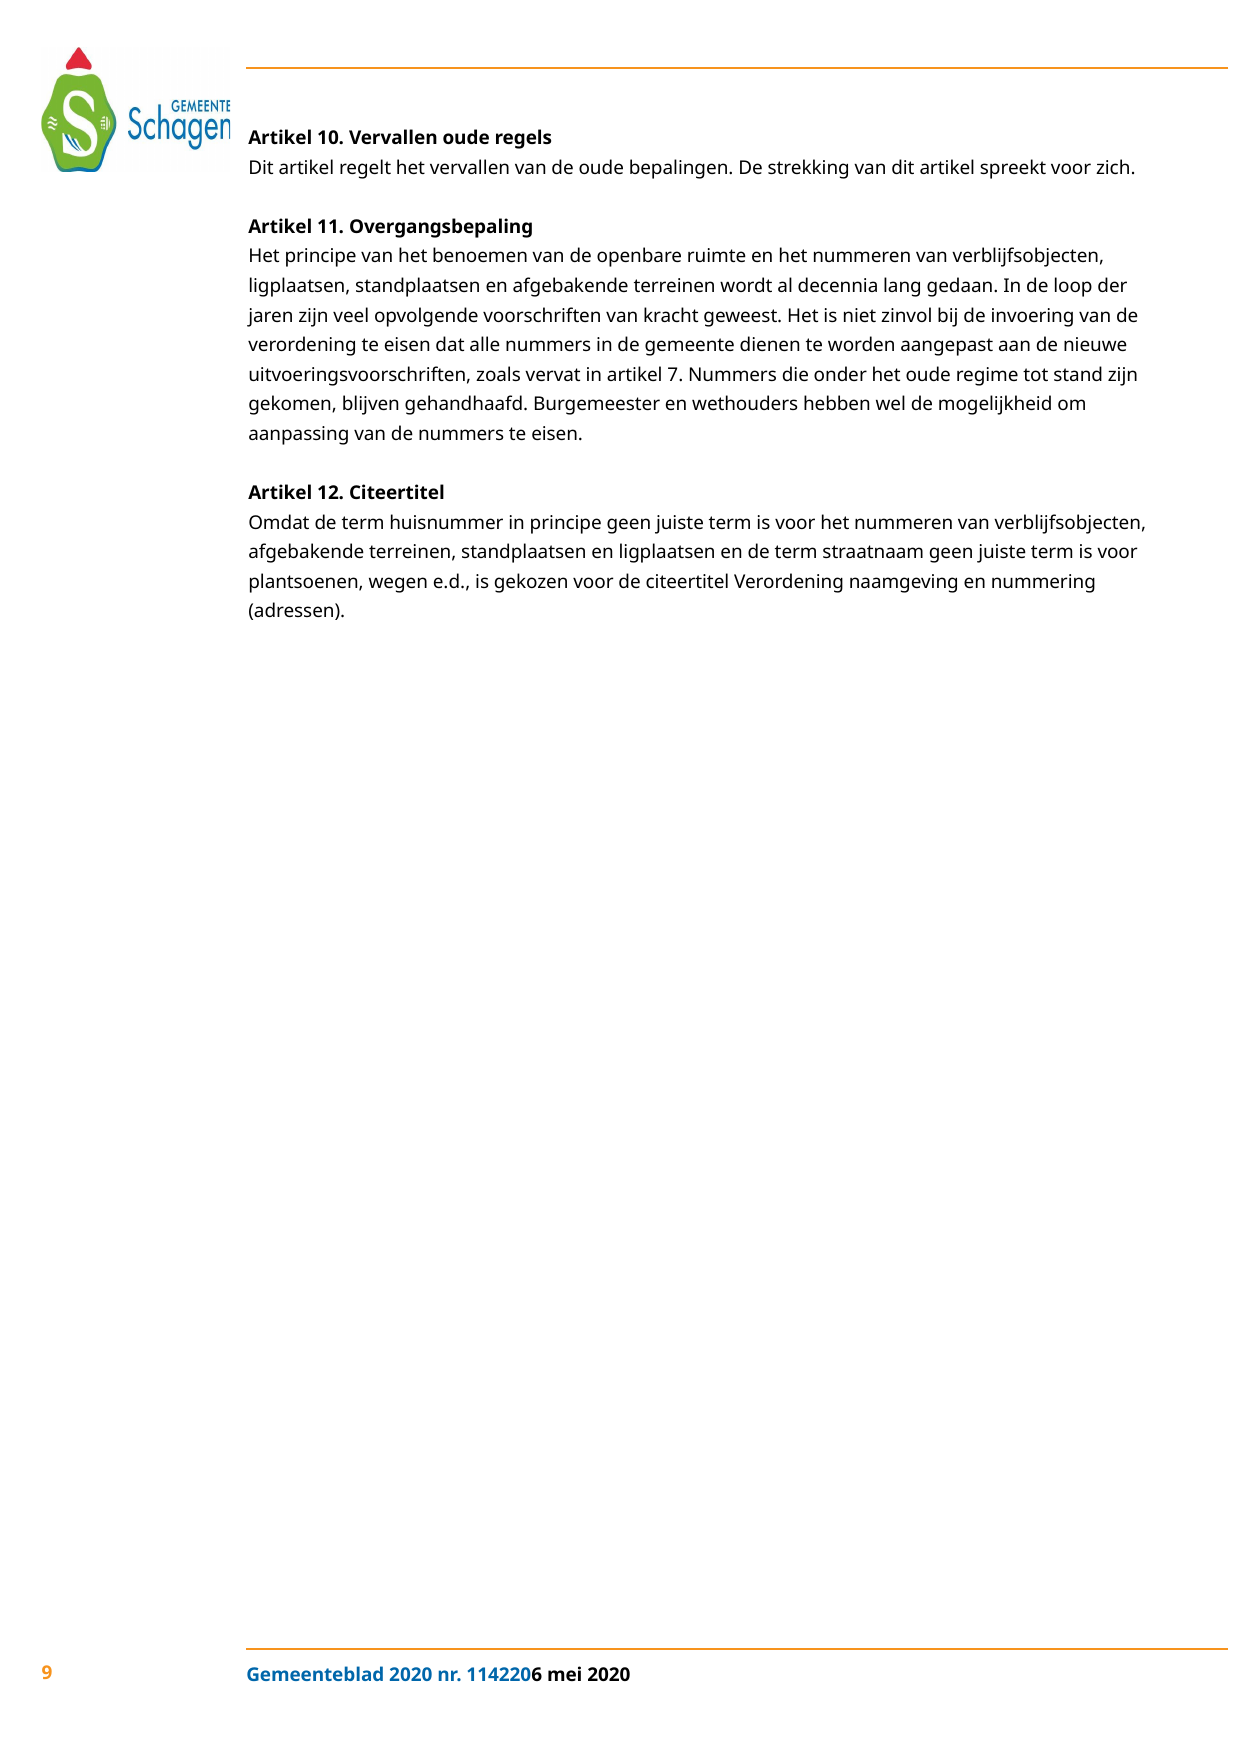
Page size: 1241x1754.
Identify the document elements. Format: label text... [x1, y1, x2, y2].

text Dit artikel regelt het vervallen van de oude bepalingen. De strekking van dit artikel spreekt voor zich. [248, 154, 1152, 180]
text Artikel 10. Vervallen oude regels [248, 124, 1152, 150]
text Artikel 12. Citeertitel [248, 479, 1152, 505]
text Artikel 11. Overgangsbepaling [248, 213, 1152, 239]
text Het principe van het benoemen van de openbare ruimte en het nummeren van verblijfsobjecten, ligplaatsen, standplaatsen en afgebakende terreinen wordt al decennia lang gedaan. In de loop der jaren zijn veel opvolgende voorschriften van kracht geweest. Het is niet zinvol bij de invoering van de verordening te eisen dat alle nummers in de gemeente dienen te worden aangepast aan de nieuwe uitvoeringsvoorschriften, zoals vervat in artikel 7. Nummers die onder het oude regime tot stand zijn gekomen, blijven gehandhaafd. Burgemeester en wethouders hebben wel de mogelijkheid om aanpassing van de nummers te eisen. [248, 243, 1152, 446]
picture [41, 47, 231, 172]
text Omdat de term huisnummer in principe geen juiste term is voor het nummeren van verblijfsobjecten, afgebakende terreinen, standplaatsen en ligplaatsen en de term straatnaam geen juiste term is voor plantsoenen, wegen e.d., is gekozen voor de citeertitel Verordening naamgeving en nummering (adressen). [248, 509, 1152, 623]
